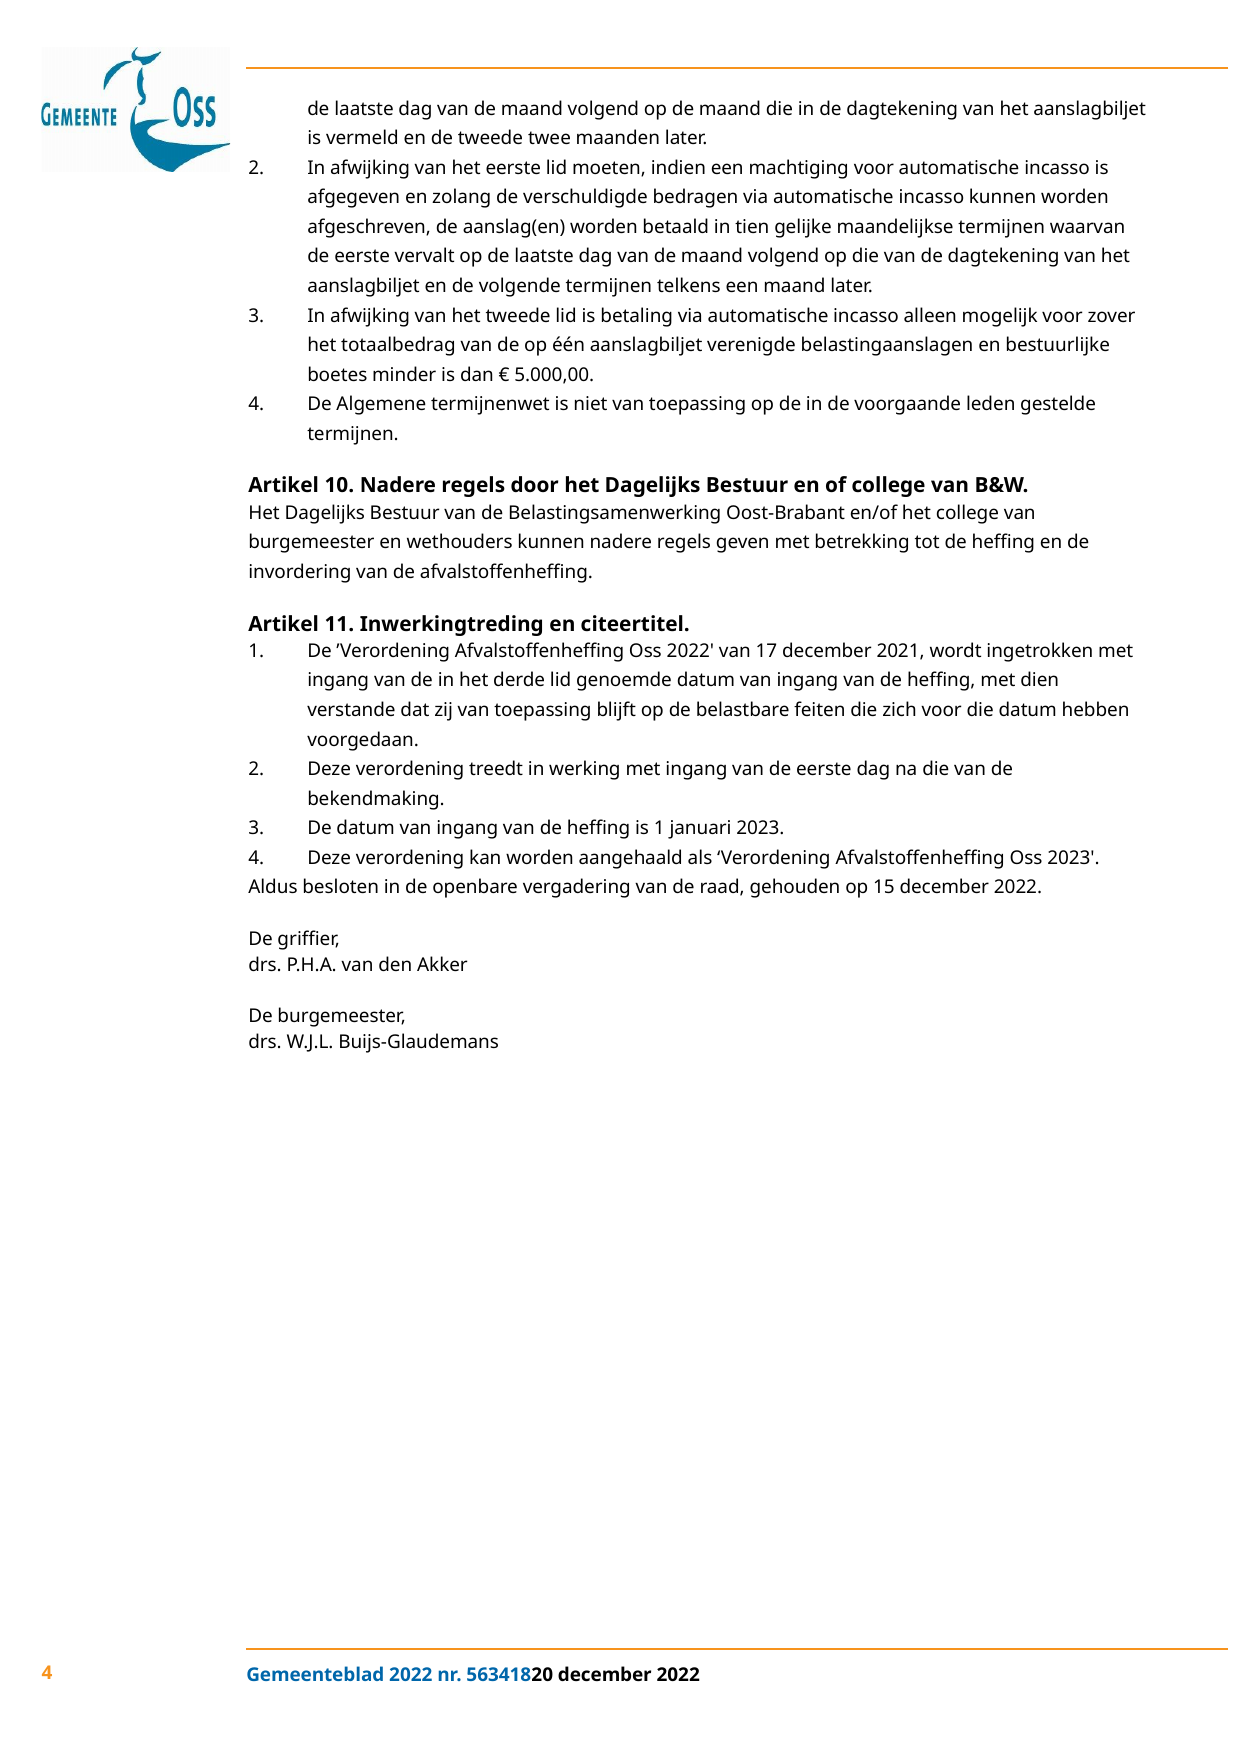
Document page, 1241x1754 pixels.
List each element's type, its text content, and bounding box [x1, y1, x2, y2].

text drs. P.H.A. van den Akker [248, 951, 1152, 977]
list Deze verordening kan worden aangehaald als ‘Verordening Afvalstoffenheffing Oss 2023'. [248, 844, 1152, 870]
list De Algemene termijnenwet is niet van toepassing op de in de voorgaande leden gestelde termijnen. [248, 391, 1152, 446]
picture [41, 47, 231, 172]
text De griffier, [248, 925, 1152, 951]
list Deze verordening treedt in werking met ingang van de eerste dag na die van de bekendmaking. [248, 755, 1152, 811]
list In afwijking van het eerste lid moeten, indien een machtiging voor automatische incasso is afgegeven en zolang de verschuldigde bedragen via automatische incasso kunnen worden afgeschreven, de aanslag(en) worden betaald in tien gelijke maandelijkse termijnen waarvan de eerste vervalt op de laatste dag van de maand volgend op die van de dagtekening van het aanslagbiljet en de volgende termijnen telkens een maand later. [248, 154, 1152, 298]
list De ’Verordening Afvalstoffenheffing Oss 2022' van 17 december 2021, wordt ingetrokken met ingang van de in het derde lid genoemde datum van ingang van de heffing, met dien verstande dat zij van toepassing blijft op de belastbare feiten die zich voor die datum hebben voorgedaan. [248, 637, 1152, 752]
text Artikel 11. Inwerkingtreding en citeertitel. [248, 609, 1152, 637]
list In afwijking van het tweede lid is betaling via automatische incasso alleen mogelijk voor zover het totaalbedrag van de op één aanslagbiljet verenigde belastingaanslagen en bestuurlijke boetes minder is dan € 5.000,00. [248, 302, 1152, 387]
text Artikel 10. Nadere regels door het Dagelijks Bestuur en of college van B&W. [248, 471, 1152, 499]
text drs. W.J.L. Buijs-Glaudemans [248, 1028, 1152, 1054]
list De datum van ingang van de heffing is 1 januari 2023. [248, 814, 1152, 840]
text De burgemeester, [248, 1002, 1152, 1028]
list de laatste dag van de maand volgend op de maand die in de dagtekening van het aanslagbiljet is vermeld en de tweede twee maanden later. [248, 95, 1152, 150]
text Het Dagelijks Bestuur van de Belastingsamenwerking Oost-Brabant en/of het college van burgemeester en wethouders kunnen nadere regels geven met betrekking tot de heffing en de invordering van de afvalstoffenheffing. [248, 499, 1152, 584]
text Aldus besloten in de openbare vergadering van de raad, gehouden op 15 december 2022. [248, 874, 1152, 899]
